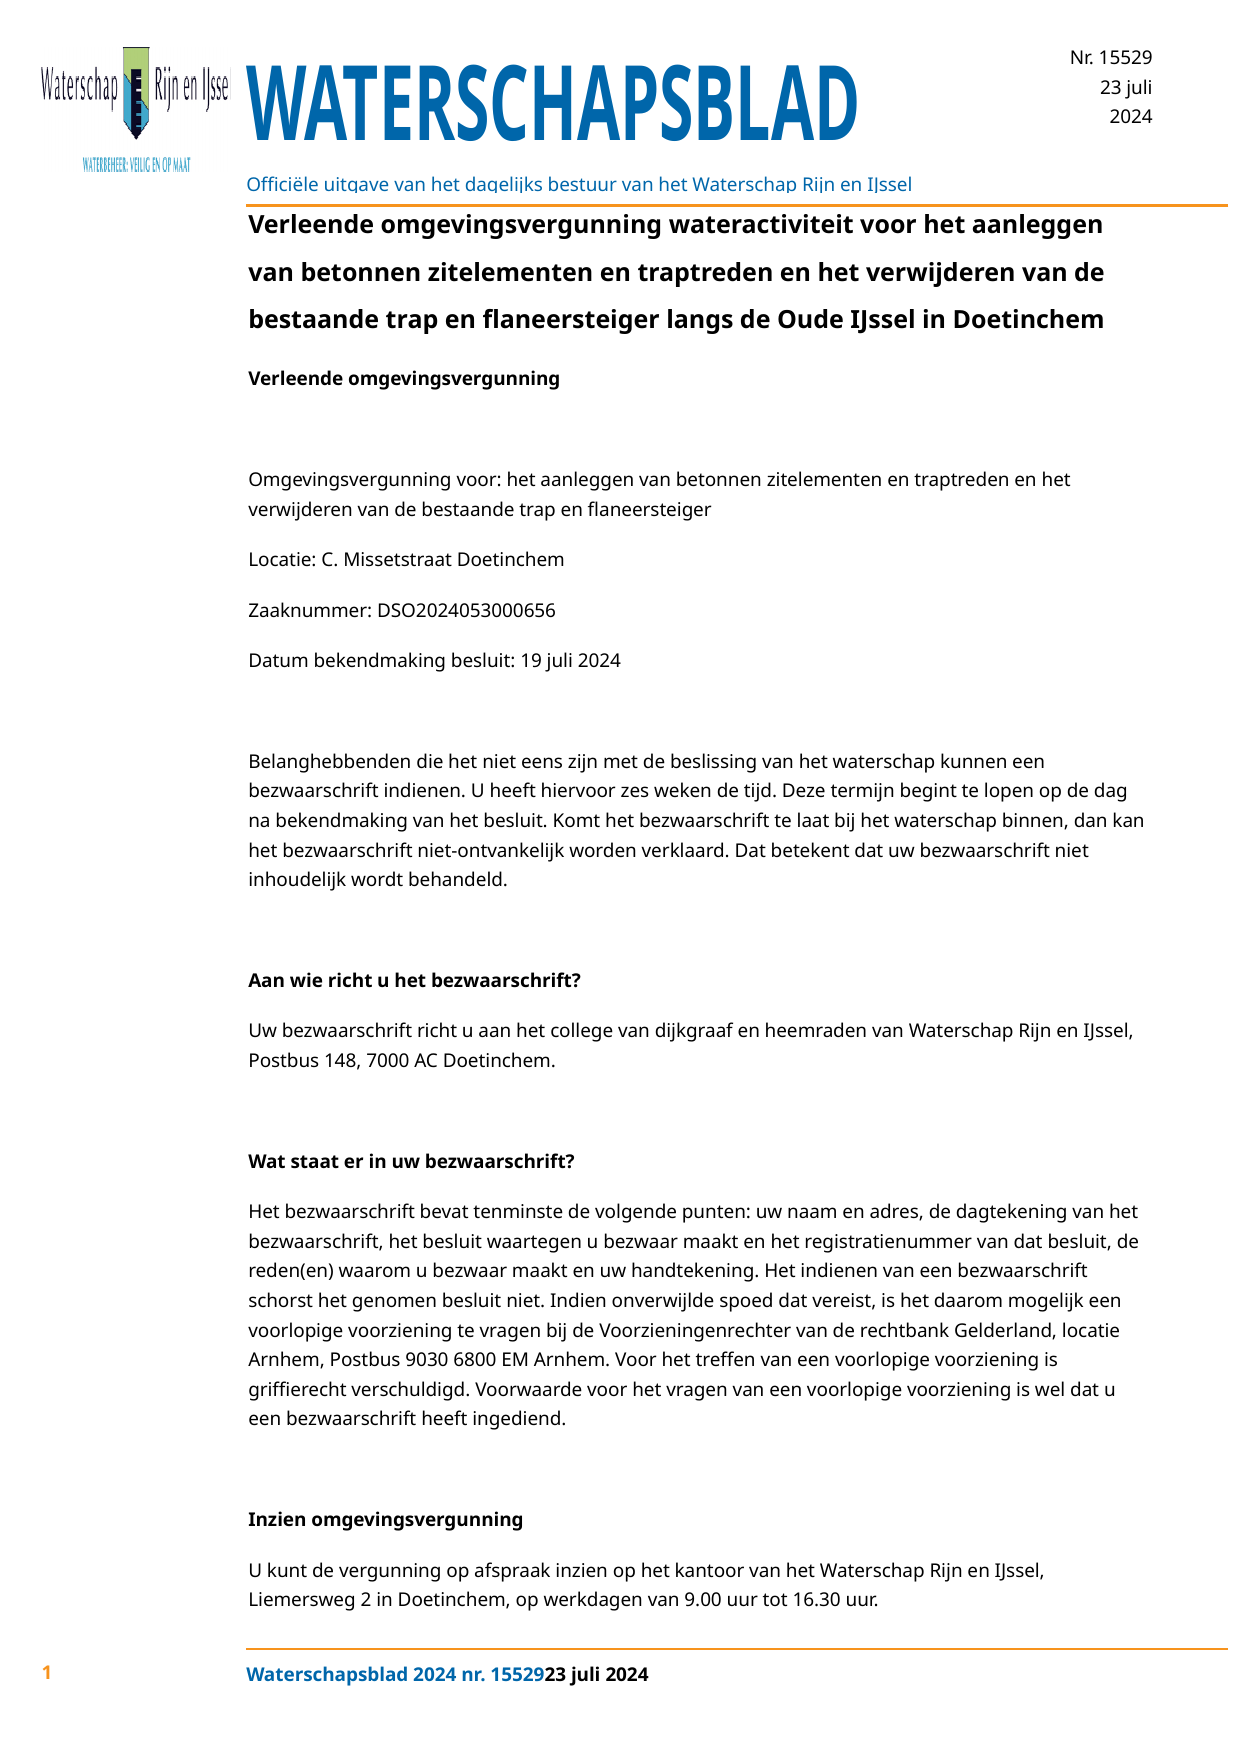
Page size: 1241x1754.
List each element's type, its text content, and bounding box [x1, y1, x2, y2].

text Omgevingsvergunning voor: het aanleggen van betonnen zitelementen en traptreden en het verwijderen van de bestaande trap en flaneersteiger [248, 466, 1152, 522]
text Het bezwaarschrift bevat tenminste de volgende punten: uw naam en adres, de dagtekening van het bezwaarschrift, het besluit waartegen u bezwaar maakt en het registratienummer van dat besluit, de reden(en) waarom u bezwaar maakt en uw handtekening. Het indienen van een bezwaarschrift schorst het genomen besluit niet. Indien onverwijlde spoed dat vereist, is het daarom mogelijk een voorlopige voorziening te vragen bij de Voorzieningenrechter van de rechtbank Gelderland, locatie Arnhem, Postbus 9030 6800 EM Arnhem. Voor het treffen van een voorlopige voorziening is griffierecht verschuldigd. Voorwaarde voor het vragen van een voorlopige voorziening is wel dat u een bezwaarschrift heeft ingediend. [248, 1198, 1152, 1431]
text Zaaknummer: DSO2024053000656 [248, 597, 1152, 622]
text U kunt de vergunning op afspraak inzien op het kantoor van het Waterschap Rijn en IJssel, Liemersweg 2 in Doetinchem, op werkdagen van 9.00 uur tot 16.30 uur. [248, 1557, 1152, 1612]
text Belanghebbenden die het niet eens zijn met de beslissing van het waterschap kunnen een bezwaarschrift indienen. U heeft hiervoor zes weken de tijd. Deze termijn begint te lopen op de dag na bekendmaking van het besluit. Komt het bezwaarschrift te laat bij het waterschap binnen, dan kan het bezwaarschrift niet-ontvankelijk worden verklaard. Dat betekent dat uw bezwaarschrift niet inhoudelijk wordt behandeld. [248, 748, 1152, 892]
text Uw bezwaarschrift richt u aan het college van dijkgraaf en heemraden van Waterschap Rijn en IJssel, Postbus 148, 7000 AC Doetinchem. [248, 1018, 1152, 1073]
text Datum bekendmaking besluit: 19 juli 2024 [248, 647, 1152, 673]
picture [41, 47, 231, 172]
text Locatie: C. Missetstraat Doetinchem [248, 546, 1152, 572]
text Aan wie richt u het bezwaarschrift? [248, 967, 1152, 993]
text Wat staat er in uw bezwaarschrift? [248, 1148, 1152, 1174]
text Verleende omgevingsvergunning wateractiviteit voor het aanleggen van betonnen zitelementen en traptreden en het verwijderen van de bestaande trap en flaneersteiger langs de Oude IJssel in Doetinchem [248, 207, 1152, 336]
text Inzien omgevingsvergunning [248, 1506, 1152, 1532]
text Verleende omgevingsvergunning [248, 366, 1152, 391]
